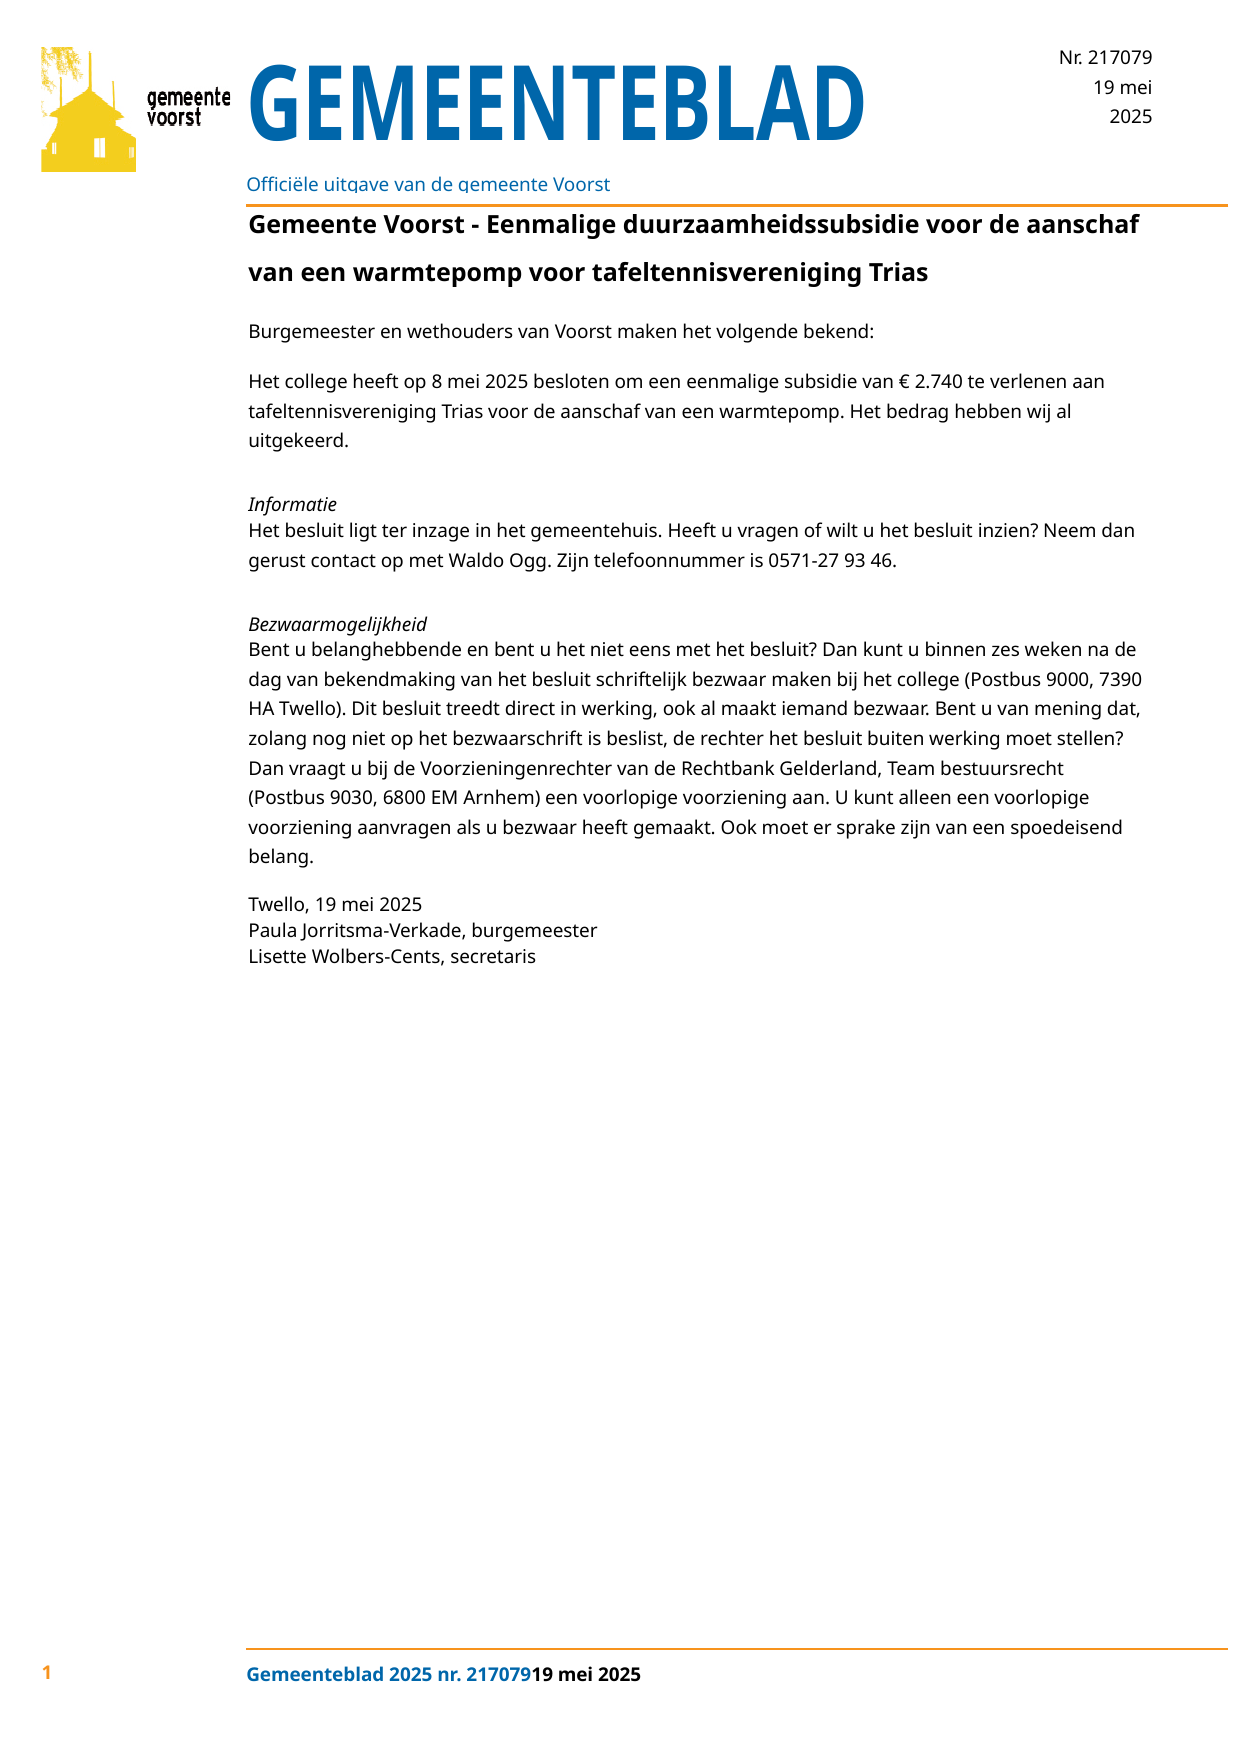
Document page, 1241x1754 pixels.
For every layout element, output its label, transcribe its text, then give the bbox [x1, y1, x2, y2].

text Het college heeft op 8 mei 2025 besloten om een eenmalige subsidie van € 2.740 te verlenen aan tafeltennisvereniging Trias voor de aanschaf van een warmtepomp. Het bedrag hebben wij al uitgekeerd. [248, 368, 1152, 453]
text Informatie [248, 491, 1152, 517]
picture [41, 47, 231, 172]
text Gemeente Voorst - Eenmalige duurzaamheidssubsidie voor de aanschaf van een warmtepomp voor tafeltennisvereniging Trias [248, 207, 1152, 288]
text Lisette Wolbers-Cents, secretaris [248, 943, 1152, 968]
text Het besluit ligt ter inzage in het gemeentehuis. Heeft u vragen of wilt u het besluit inzien? Neem dan gerust contact op met Waldo Ogg. Zijn telefoonnummer is 0571-27 93 46. [248, 517, 1152, 572]
text Burgemeester en wethouders van Voorst maken het volgende bekend: [248, 318, 1152, 344]
text Twello, 19 mei 2025 [248, 891, 1152, 917]
text Bent u belanghebbende en bent u het niet eens met het besluit? Dan kunt u binnen zes weken na de dag van bekendmaking van het besluit schriftelijk bezwaar maken bij het college (Postbus 9000, 7390 HA Twello). Dit besluit treedt direct in werking, ook al maakt iemand bezwaar. Bent u van mening dat, zolang nog niet op het bezwaarschrift is beslist, de rechter het besluit buiten werking moet stellen? Dan vraagt u bij de Voorzieningenrechter van de Rechtbank Gelderland, Team bestuursrecht (Postbus 9030, 6800 EM Arnhem) een voorlopige voorziening aan. U kunt alleen een voorlopige voorziening aanvragen als u bezwaar heeft gemaakt. Ook moet er sprake zijn van een spoedeisend belang. [248, 636, 1152, 869]
text Paula Jorritsma-Verkade, burgemeester [248, 917, 1152, 943]
text Bezwaarmogelijkheid [248, 611, 1152, 636]
